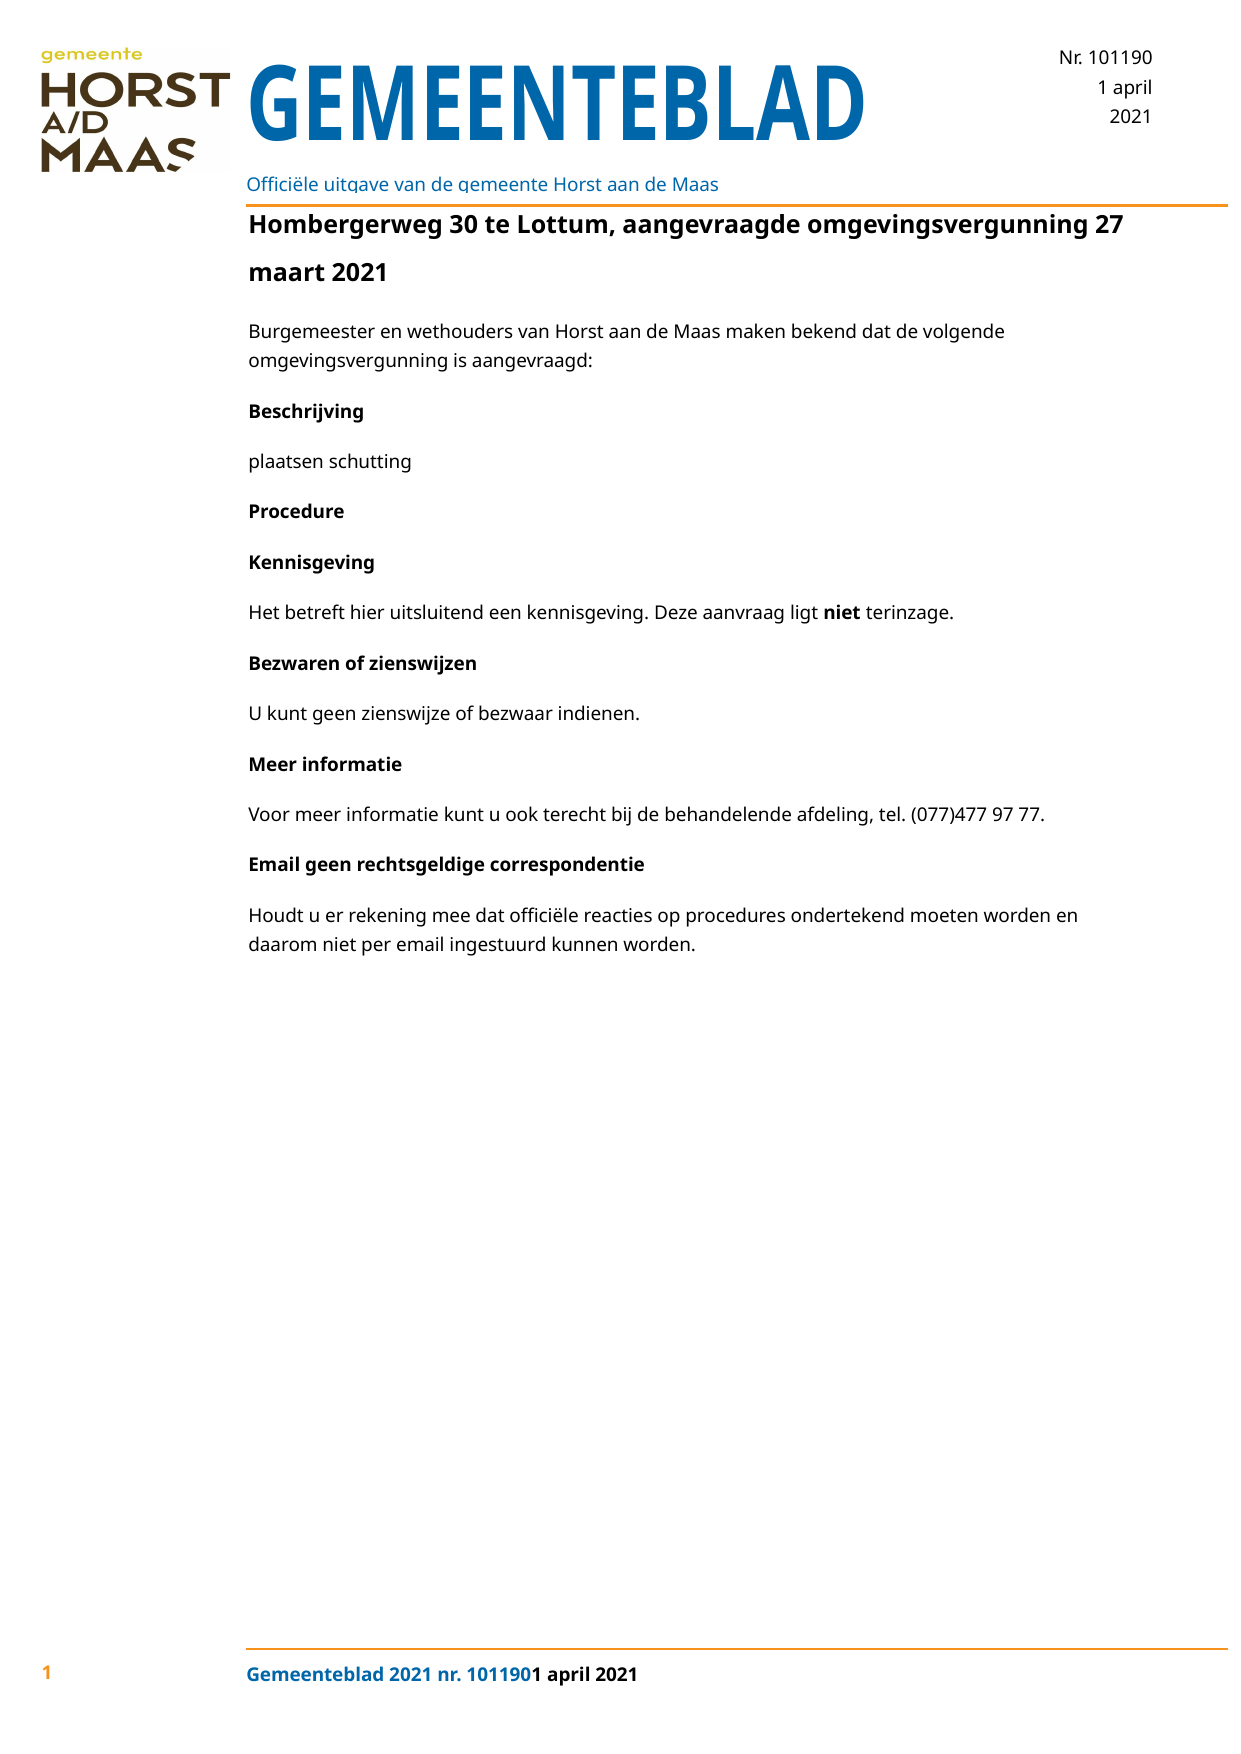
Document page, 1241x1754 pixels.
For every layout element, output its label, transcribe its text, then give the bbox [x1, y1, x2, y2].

text Hombergerweg 30 te Lottum, aangevraagde omgevingsvergunning 27 maart 2021 [248, 207, 1152, 288]
text Kennisgeving [248, 549, 1152, 575]
text plaatsen schutting [248, 448, 1152, 474]
text Het betreft hier uitsluitend een kennisgeving. Deze aanvraag ligt niet terinzage. [248, 599, 1152, 625]
picture [41, 47, 231, 172]
text Bezwaren of zienswijzen [248, 650, 1152, 676]
text Beschrijving [248, 398, 1152, 424]
text Email geen rechtsgeldige correspondentie [248, 852, 1152, 877]
text Burgemeester en wethouders van Horst aan de Maas maken bekend dat de volgende omgevingsvergunning is aangevraagd: [248, 318, 1152, 373]
text U kunt geen zienswijze of bezwaar indienen. [248, 700, 1152, 726]
text Voor meer informatie kunt u ook terecht bij de behandelende afdeling, tel. (077)477 97 77. [248, 801, 1152, 827]
text Meer informatie [248, 751, 1152, 777]
text Houdt u er rekening mee dat officiële reacties op procedures ondertekend moeten worden en daarom niet per email ingestuurd kunnen worden. [248, 902, 1152, 957]
text Procedure [248, 499, 1152, 524]
